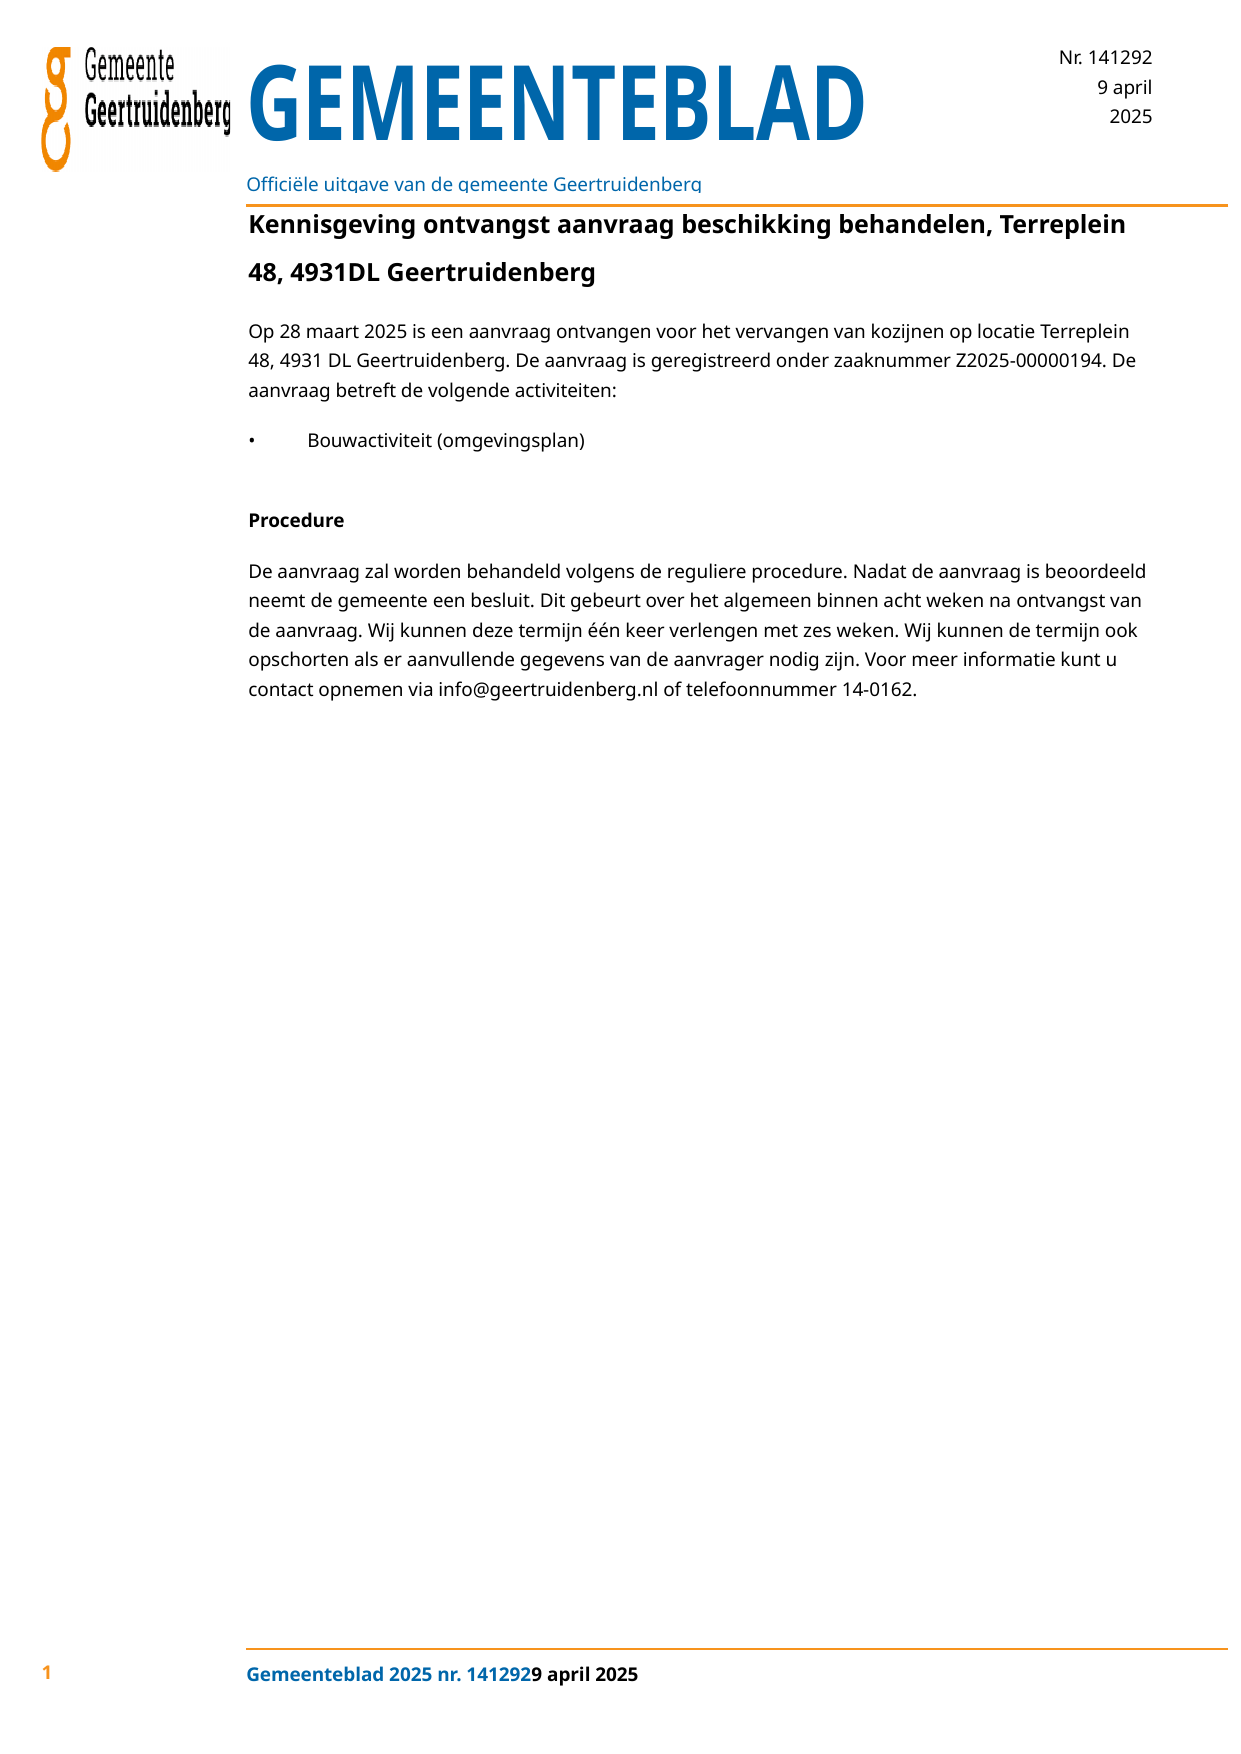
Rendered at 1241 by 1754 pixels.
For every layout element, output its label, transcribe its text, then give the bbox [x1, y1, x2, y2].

picture [41, 47, 231, 172]
list Bouwactiviteit (omgevingsplan) [248, 427, 1152, 453]
text Op 28 maart 2025 is een aanvraag ontvangen voor het vervangen van kozijnen op locatie Terreplein 48, 4931 DL Geertruidenberg. De aanvraag is geregistreerd onder zaaknummer Z2025-00000194. De aanvraag betreft de volgende activiteiten: [248, 318, 1152, 403]
text Procedure [248, 507, 1152, 533]
text Kennisgeving ontvangst aanvraag beschikking behandelen, Terreplein 48, 4931DL Geertruidenberg [248, 207, 1152, 288]
text De aanvraag zal worden behandeld volgens de reguliere procedure. Nadat de aanvraag is beoordeeld neemt de gemeente een besluit. Dit gebeurt over het algemeen binnen acht weken na ontvangst van de aanvraag. Wij kunnen deze termijn één keer verlengen met zes weken. Wij kunnen de termijn ook opschorten als er aanvullende gegevens van de aanvrager nodig zijn. Voor meer informatie kunt u contact opnemen via info@geertruidenberg.nl of telefoonnummer 14-0162. [248, 558, 1152, 702]
